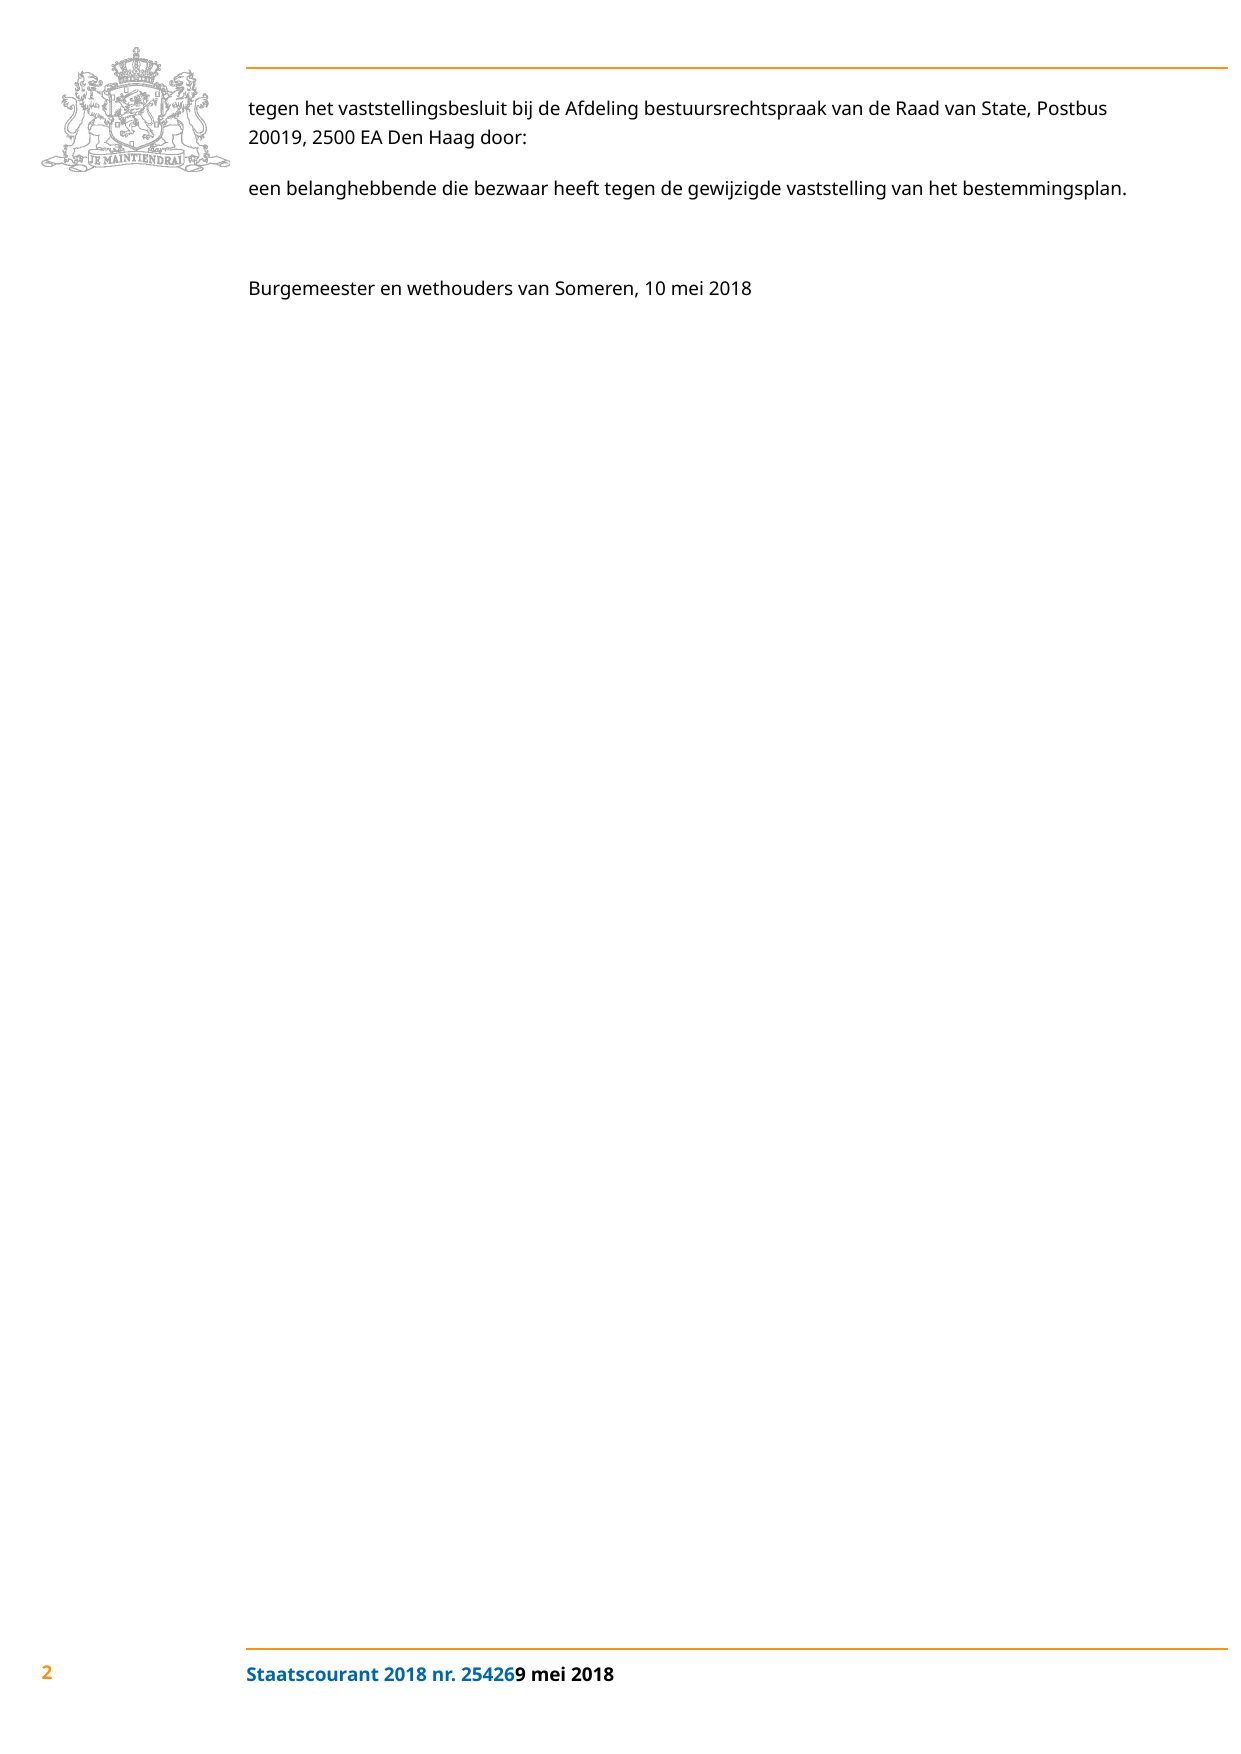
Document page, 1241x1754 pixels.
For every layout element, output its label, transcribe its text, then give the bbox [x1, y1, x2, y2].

text tegen het vaststellingsbesluit bij de Afdeling bestuursrechtspraak van de Raad van State, Postbus 20019, 2500 EA Den Haag door: [248, 95, 1152, 150]
text Burgemeester en wethouders van Someren, 10 mei 2018 [248, 276, 1152, 301]
text een belanghebbende die bezwaar heeft tegen de gewijzigde vaststelling van het bestemmingsplan. [248, 175, 1152, 201]
picture [41, 47, 231, 172]
